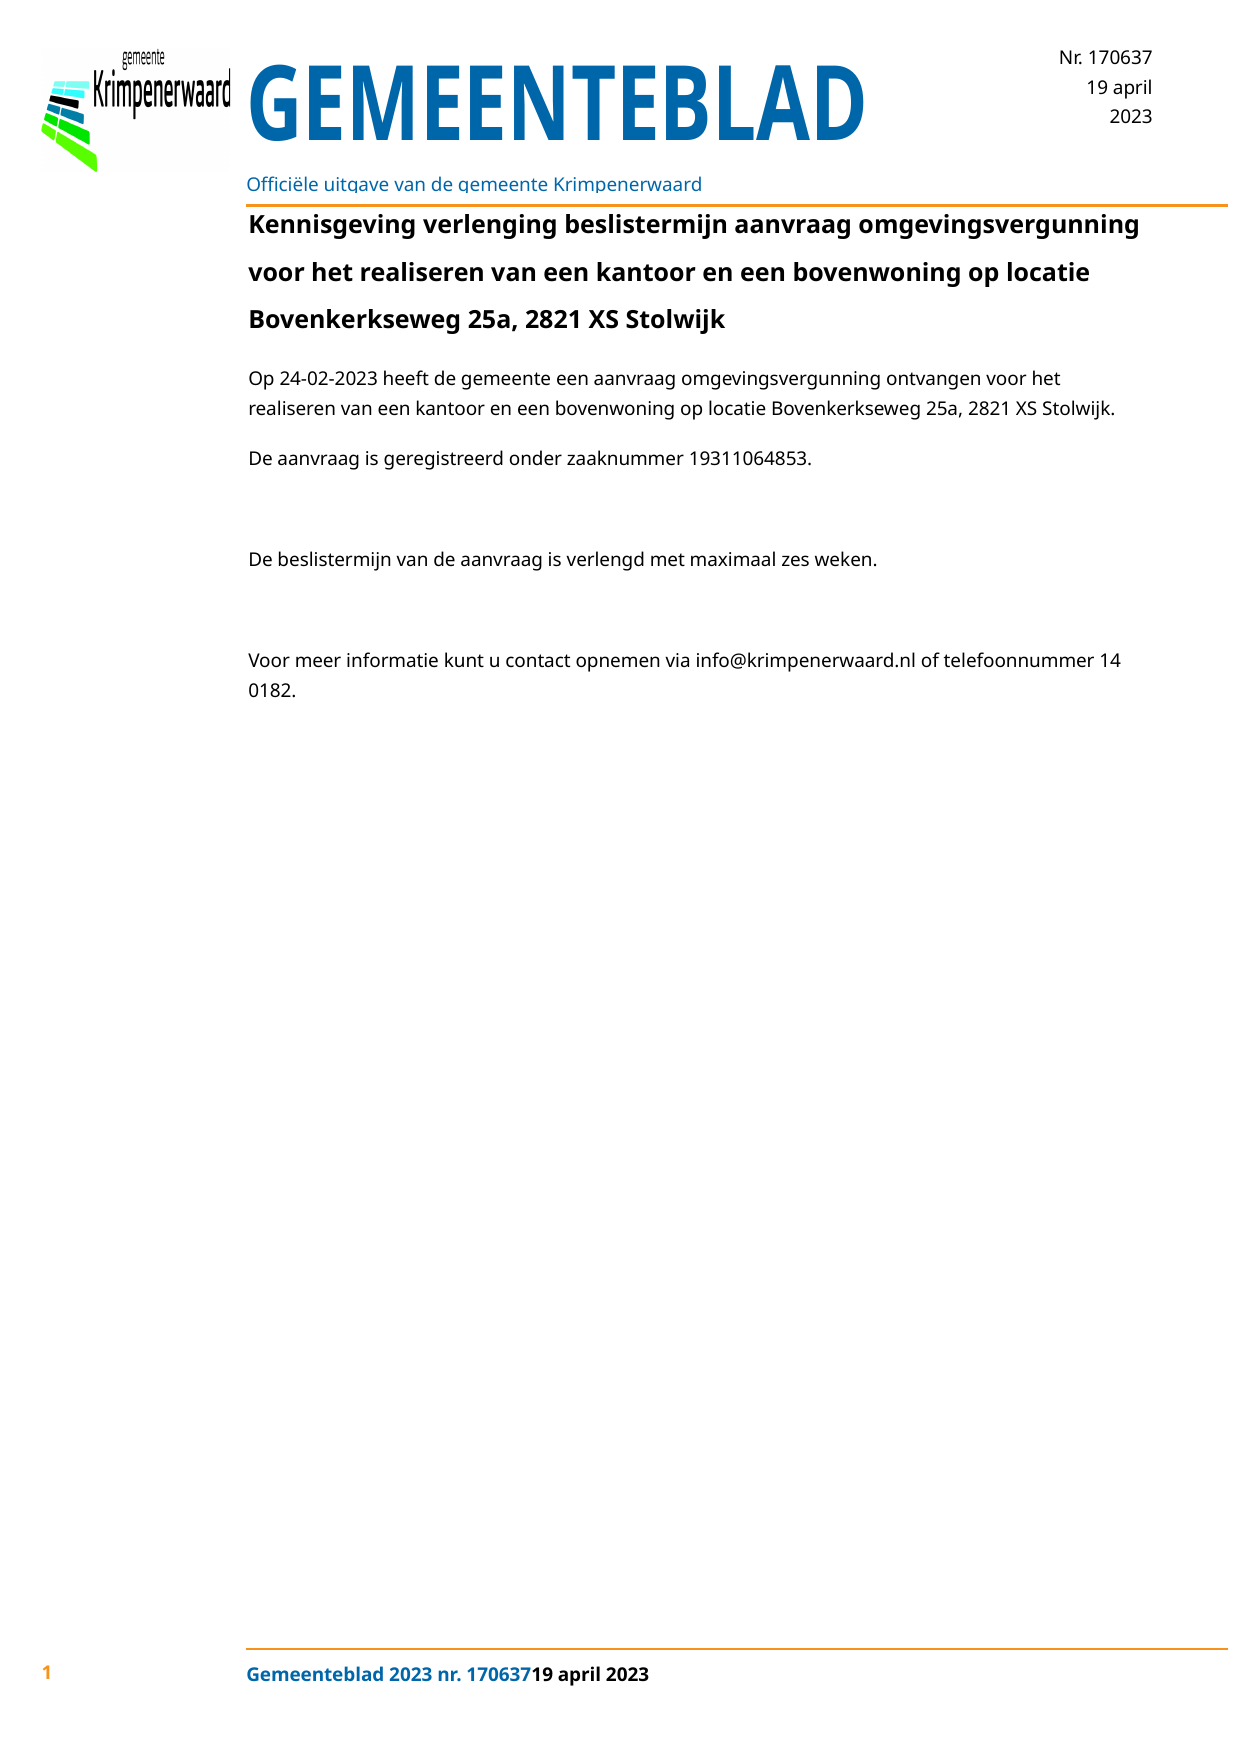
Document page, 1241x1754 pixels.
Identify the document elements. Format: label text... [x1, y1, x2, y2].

text Kennisgeving verlenging beslistermijn aanvraag omgevingsvergunning voor het realiseren van een kantoor en een bovenwoning op locatie Bovenkerkseweg 25a, 2821 XS Stolwijk [248, 207, 1152, 336]
picture [41, 47, 231, 172]
text Op 24-02-2023 heeft de gemeente een aanvraag omgevingsvergunning ontvangen voor het realiseren van een kantoor en een bovenwoning op locatie Bovenkerkseweg 25a, 2821 XS Stolwijk. [248, 366, 1152, 421]
text De aanvraag is geregistreerd onder zaaknummer 19311064853. [248, 446, 1152, 471]
text Voor meer informatie kunt u contact opnemen via info@krimpenerwaard.nl of telefoonnummer 14 0182. [248, 647, 1152, 702]
text De beslistermijn van de aanvraag is verlengd met maximaal zes weken. [248, 546, 1152, 572]
